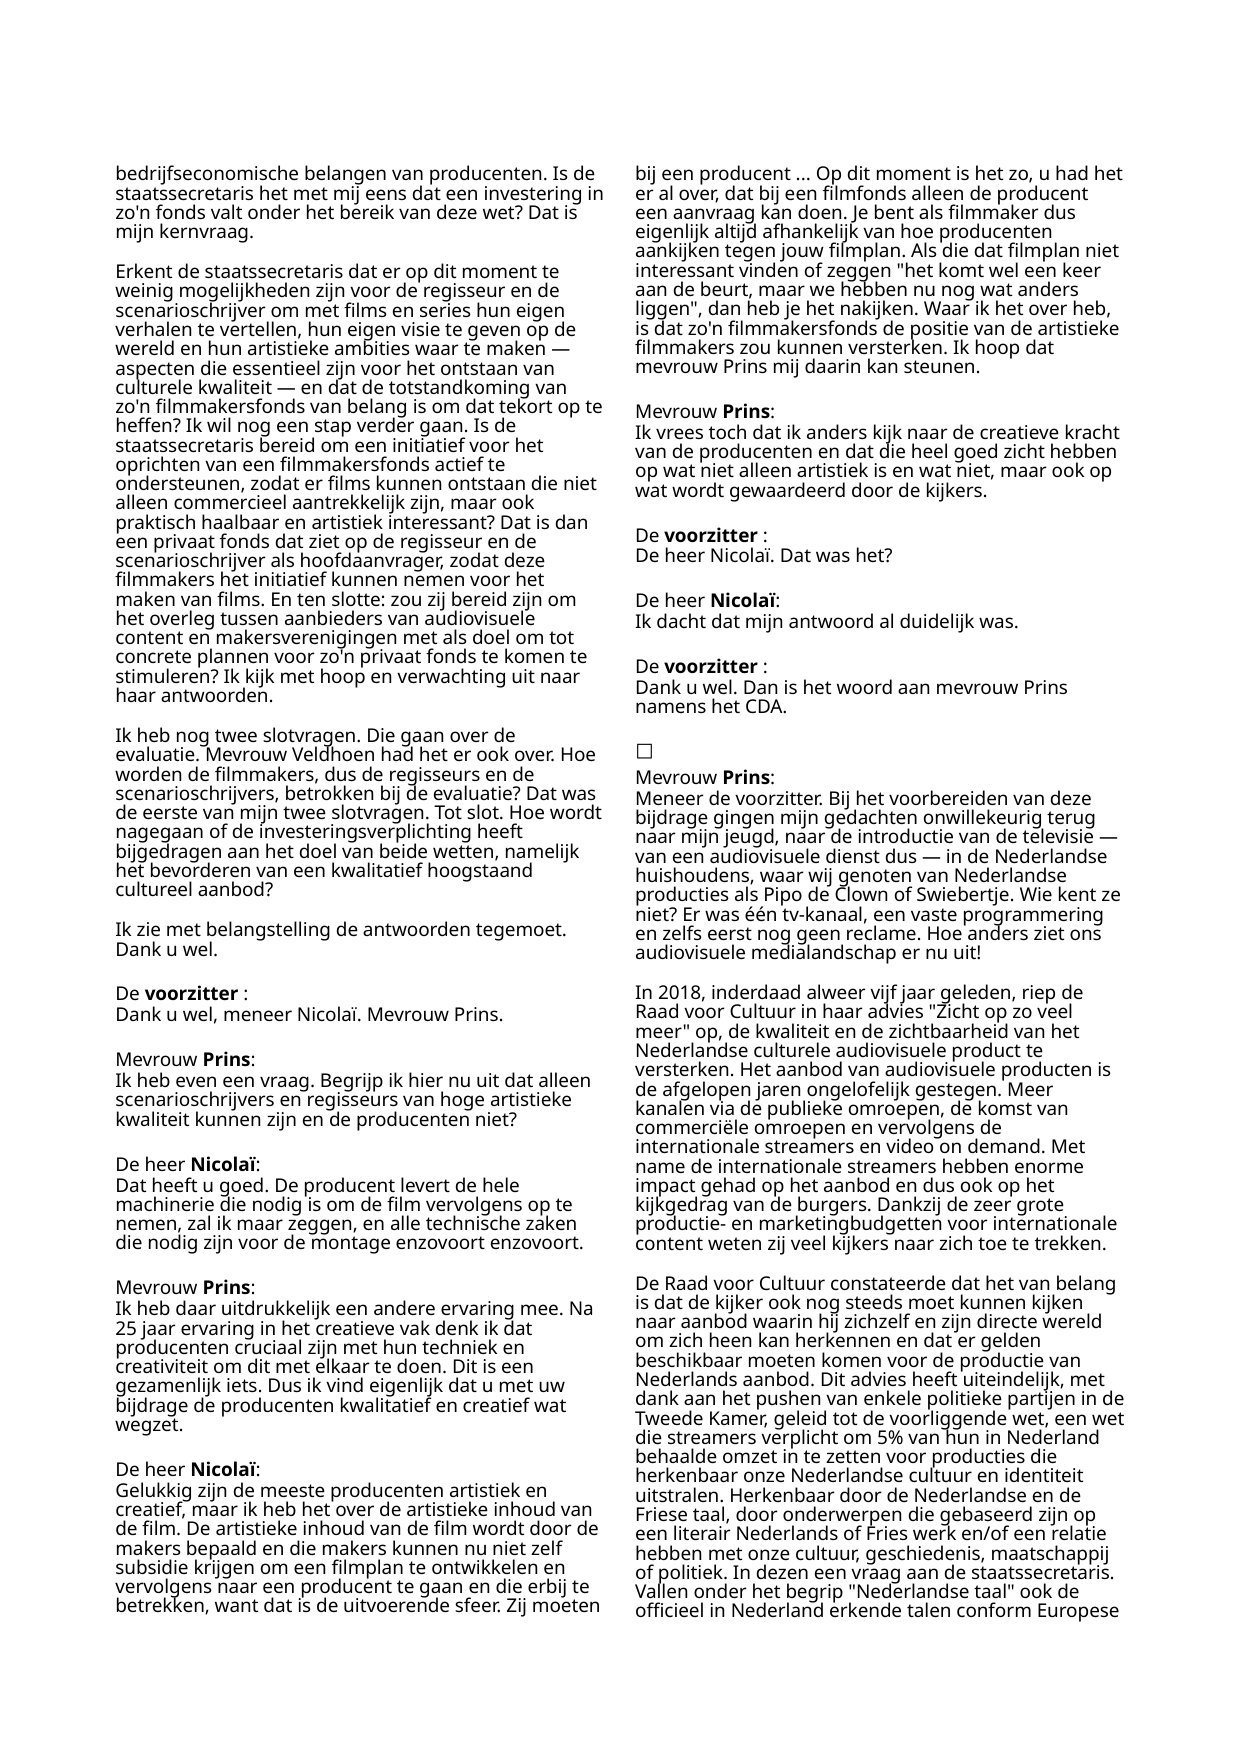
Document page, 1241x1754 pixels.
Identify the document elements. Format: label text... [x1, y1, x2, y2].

text Mevrouw Prins: [635, 398, 1125, 424]
text Dat heeft u goed. De producent levert de hele machinerie die nodig is om de film vervolgens op te nemen, zal ik maar zeggen, en alle technische zaken die nodig zijn voor de montage enzovoort enzovoort. [115, 1177, 605, 1254]
text In 2018, inderdaad alweer vijf jaar geleden, riep de Raad voor Cultuur in haar advies "Zicht op zo veel meer" op, de kwaliteit en de zichtbaarheid van het Nederlandse culturele audiovisuele product te versterken. Het aanbod van audiovisuele producten is de afgelopen jaren ongelofelijk gestegen. Meer kanalen via de publieke omroepen, de komst van commerciële omroepen en vervolgens de internationale streamers en video on demand. Met name de internationale streamers hebben enorme impact gehad op het aanbod en dus ook op het kijkgedrag van de burgers. Dankzij de zeer grote productie- en marketingbudgetten voor internationale content weten zij veel kijkers naar zich toe te trekken. [635, 984, 1125, 1254]
text Ik heb even een vraag. Begrijp ik hier nu uit dat alleen scenarioschrijvers en regisseurs van hoge artistieke kwaliteit kunnen zijn en de producenten niet? [115, 1072, 605, 1130]
text Dank u wel. Dan is het woord aan mevrouw Prins namens het CDA. [635, 679, 1125, 718]
text bij een producent ... Op dit moment is het zo, u had het er al over, dat bij een filmfonds alleen de producent een aanvraag kan doen. Je bent als filmmaker dus eigenlijk altijd afhankelijk van hoe producenten aankijken tegen jouw filmplan. Als die dat filmplan niet interessant vinden of zeggen "het komt wel een keer aan de beurt, maar we hebben nu nog wat anders liggen", dan heb je het nakijken. Waar ik het over heb, is dat zo'n filmmakersfonds de positie van de artistieke filmmakers zou kunnen versterken. Ik hoop dat mevrouw Prins mij daarin kan steunen. [635, 165, 1125, 377]
text Mevrouw Prins: [115, 1046, 605, 1072]
text Dank u wel, meneer Nicolaï. Mevrouw Prins. [115, 1006, 605, 1026]
text ⬜ [635, 738, 1125, 764]
text De voorzitter : [635, 522, 1125, 547]
text Mevrouw Prins: [115, 1274, 605, 1300]
text De heer Nicolaï. Dat was het? [635, 547, 1125, 567]
text De heer Nicolaï: [115, 1456, 605, 1482]
text bedrijfseconomische belangen van producenten. Is de staatssecretaris het met mij eens dat een investering in zo'n fonds valt onder het bereik van deze wet? Dat is mijn kernvraag. [115, 165, 605, 242]
text Ik vrees toch dat ik anders kijk naar de creatieve kracht van de producenten en dat die heel goed zicht hebben op wat niet alleen artistiek is en wat niet, maar ook op wat wordt gewaardeerd door de kijkers. [635, 424, 1125, 501]
text Mevrouw Prins: [635, 764, 1125, 790]
text Ik dacht dat mijn antwoord al duidelijk was. [635, 613, 1125, 633]
text Erkent de staatssecretaris dat er op dit moment te weinig mogelijkheden zijn voor de regisseur en de scenarioschrijver om met films en series hun eigen verhalen te vertellen, hun eigen visie te geven op de wereld en hun artistieke ambities waar te maken — aspecten die essentieel zijn voor het ontstaan van culturele kwaliteit — en dat de totstandkoming van zo'n filmmakersfonds van belang is om dat tekort op te heffen? Ik wil nog een stap verder gaan. Is de staatssecretaris bereid om een initiatief voor het oprichten van een filmmakersfonds actief te ondersteunen, zodat er films kunnen ontstaan die niet alleen commercieel aantrekkelijk zijn, maar ook praktisch haalbaar en artistiek interessant? Dat is dan een privaat fonds dat ziet op de regisseur en de scenarioschrijver als hoofdaanvrager, zodat deze filmmakers het initiatief kunnen nemen voor het maken van films. En ten slotte: zou zij bereid zijn om het overleg tussen aanbieders van audiovisuele content en makersverenigingen met als doel om tot concrete plannen voor zo'n privaat fonds te komen te stimuleren? Ik kijk met hoop en verwachting uit naar haar antwoorden. [115, 263, 605, 706]
text De voorzitter : [635, 653, 1125, 679]
text De heer Nicolaï: [635, 588, 1125, 613]
text De Raad voor Cultuur constateerde dat het van belang is dat de kijker ook nog steeds moet kunnen kijken naar aanbod waarin hij zichzelf en zijn directe wereld om zich heen kan herkennen en dat er gelden beschikbaar moeten komen voor de productie van Nederlands aanbod. Dit advies heeft uiteindelijk, met dank aan het pushen van enkele politieke partijen in de Tweede Kamer, geleid tot de voorliggende wet, een wet die streamers verplicht om 5% van hun in Nederland behaalde omzet in te zetten voor producties die herkenbaar onze Nederlandse cultuur en identiteit uitstralen. Herkenbaar door de Nederlandse en de Friese taal, door onderwerpen die gebaseerd zijn op een literair Nederlands of Fries werk en/of een relatie hebben met onze cultuur, geschiedenis, maatschappij of politiek. In dezen een vraag aan de staatssecretaris. Vallen onder het begrip "Nederlandse taal" ook de officieel in Nederland erkende talen conform Europese [635, 1275, 1125, 1622]
text De heer Nicolaï: [115, 1151, 605, 1177]
text Ik zie met belangstelling de antwoorden tegemoet. Dank u wel. [115, 921, 605, 960]
text De voorzitter : [115, 981, 605, 1006]
text Gelukkig zijn de meeste producenten artistiek en creatief, maar ik heb het over de artistieke inhoud van de film. De artistieke inhoud van de film wordt door de makers bepaald en die makers kunnen nu niet zelf subsidie krijgen om een filmplan te ontwikkelen en vervolgens naar een producent te gaan en die erbij te betrekken, want dat is de uitvoerende sfeer. Zij moeten [115, 1482, 605, 1617]
text Ik heb nog twee slotvragen. Die gaan over de evaluatie. Mevrouw Veldhoen had het er ook over. Hoe worden de filmmakers, dus de regisseurs en de scenarioschrijvers, betrokken bij de evaluatie? Dat was de eerste van mijn twee slotvragen. Tot slot. Hoe wordt nagegaan of de investeringsverplichting heeft bijgedragen aan het doel van beide wetten, namelijk het bevorderen van een kwalitatief hoogstaand cultureel aanbod? [115, 727, 605, 901]
text Meneer de voorzitter. Bij het voorbereiden van deze bijdrage gingen mijn gedachten onwillekeurig terug naar mijn jeugd, naar de introductie van de televisie — van een audiovisuele dienst dus — in de Nederlandse huishoudens, waar wij genoten van Nederlandse producties als Pipo de Clown of Swiebertje. Wie kent ze niet? Er was één tv-kanaal, een vaste programmering en zelfs eerst nog geen reclame. Hoe anders ziet ons audiovisuele medialandschap er nu uit! [635, 790, 1125, 963]
text Ik heb daar uitdrukkelijk een andere ervaring mee. Na 25 jaar ervaring in het creatieve vak denk ik dat producenten cruciaal zijn met hun techniek en creativiteit om dit met elkaar te doen. Dit is een gezamenlijk iets. Dus ik vind eigenlijk dat u met uw bijdrage de producenten kwalitatief en creatief wat wegzet. [115, 1300, 605, 1435]
